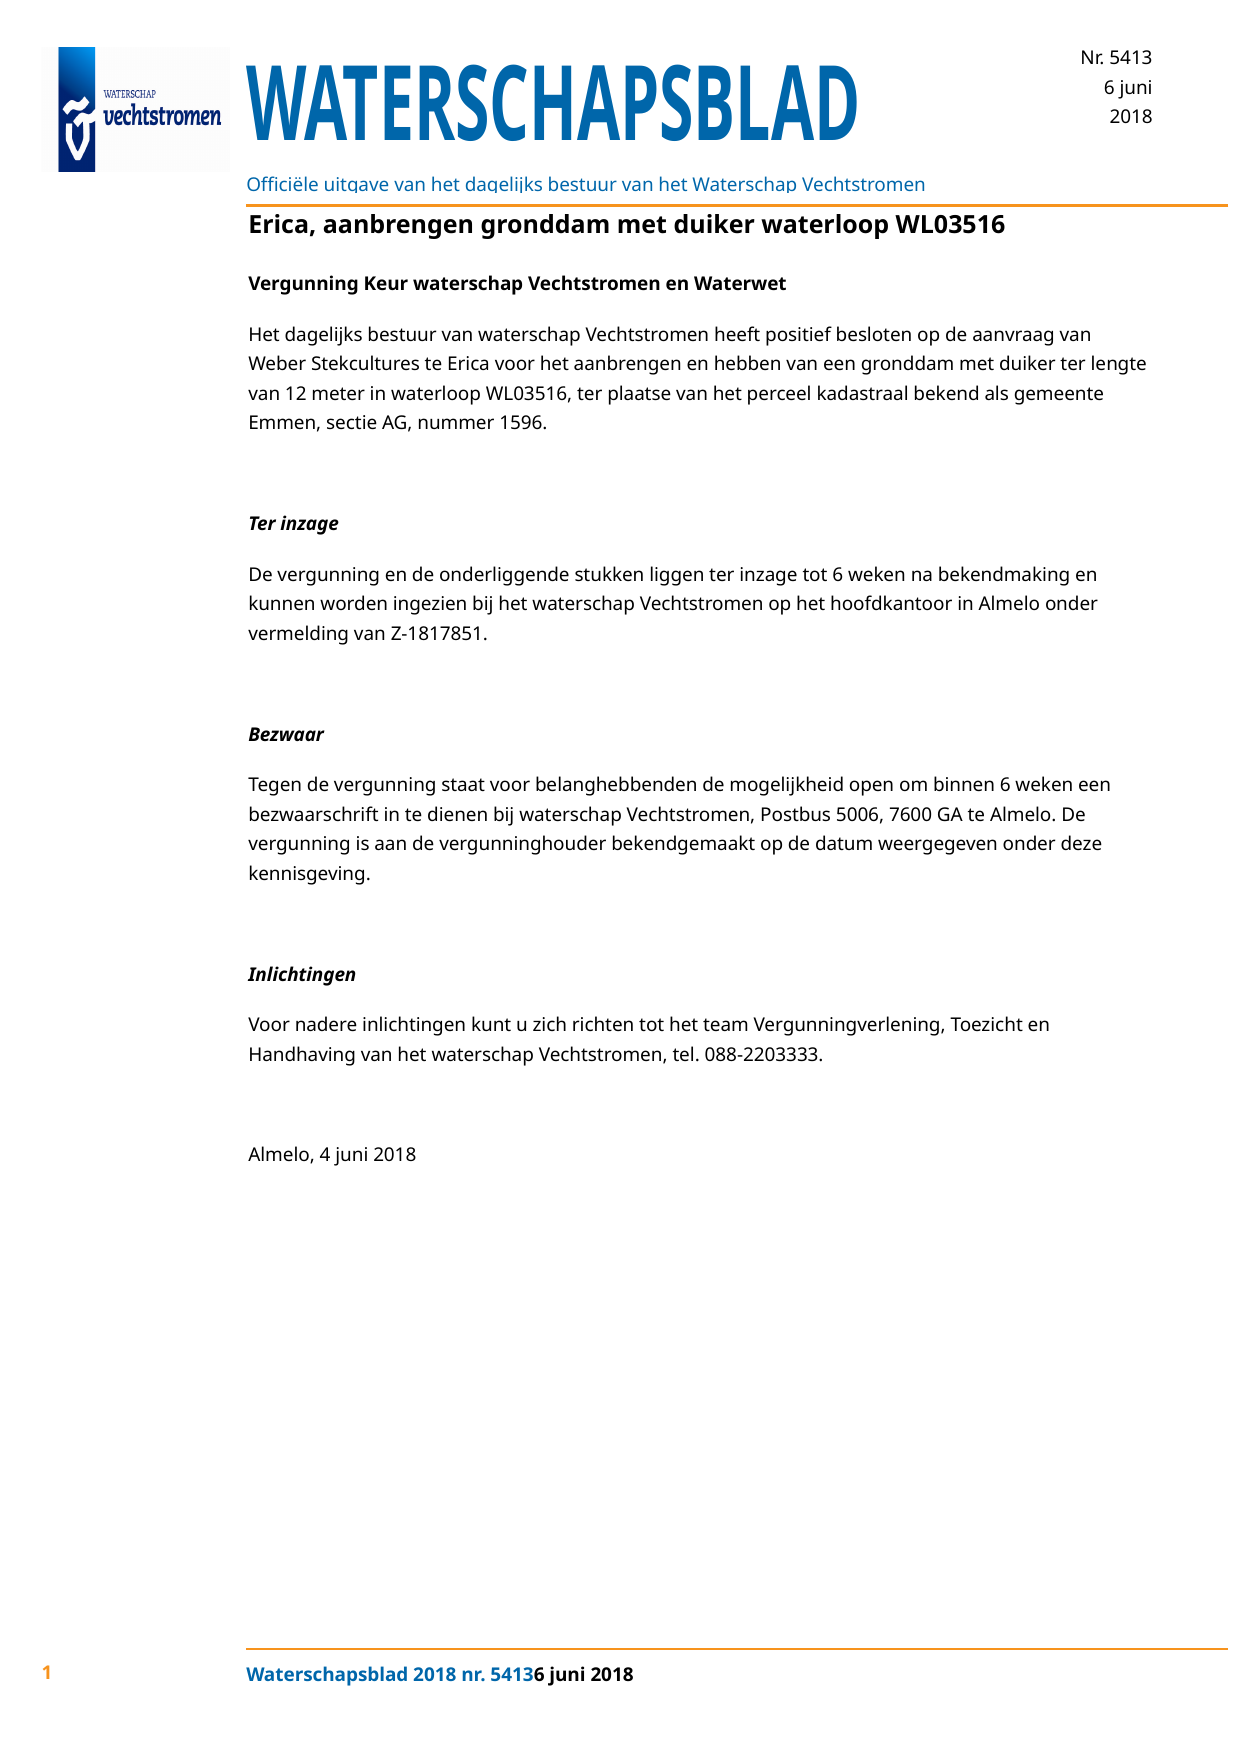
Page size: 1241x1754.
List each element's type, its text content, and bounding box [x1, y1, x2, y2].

text Het dagelijks bestuur van waterschap Vechtstromen heeft positief besloten op de aanvraag van Weber Stekcultures te Erica voor het aanbrengen en hebben van een gronddam met duiker ter lengte van 12 meter in waterloop WL03516, ter plaatse van het perceel kadastraal bekend als gemeente Emmen, sectie AG, nummer 1596. [248, 321, 1152, 435]
text De vergunning en de onderliggende stukken liggen ter inzage tot 6 weken na bekendmaking en kunnen worden ingezien bij het waterschap Vechtstromen op het hoofdkantoor in Almelo onder vermelding van Z-1817851. [248, 561, 1152, 646]
text Inlichtingen [248, 961, 1152, 986]
text Erica, aanbrengen gronddam met duiker waterloop WL03516 [248, 207, 1152, 241]
text Voor nadere inlichtingen kunt u zich richten tot het team Vergunningverlening, Toezicht en Handhaving van het waterschap Vechtstromen, tel. 088-2203333. [248, 1011, 1152, 1066]
text Bezwaar [248, 721, 1152, 746]
text Tegen de vergunning staat voor belanghebbenden de mogelijkheid open om binnen 6 weken een bezwaarschrift in te dienen bij waterschap Vechtstromen, Postbus 5006, 7600 GA te Almelo. De vergunning is aan de vergunninghouder bekendgemaakt op de datum weergegeven onder deze kennisgeving. [248, 771, 1152, 886]
picture [41, 47, 231, 172]
text Almelo, 4 juni 2018 [248, 1142, 1152, 1167]
text Ter inzage [248, 510, 1152, 536]
text Vergunning Keur waterschap Vechtstromen en Waterwet [248, 270, 1152, 296]
